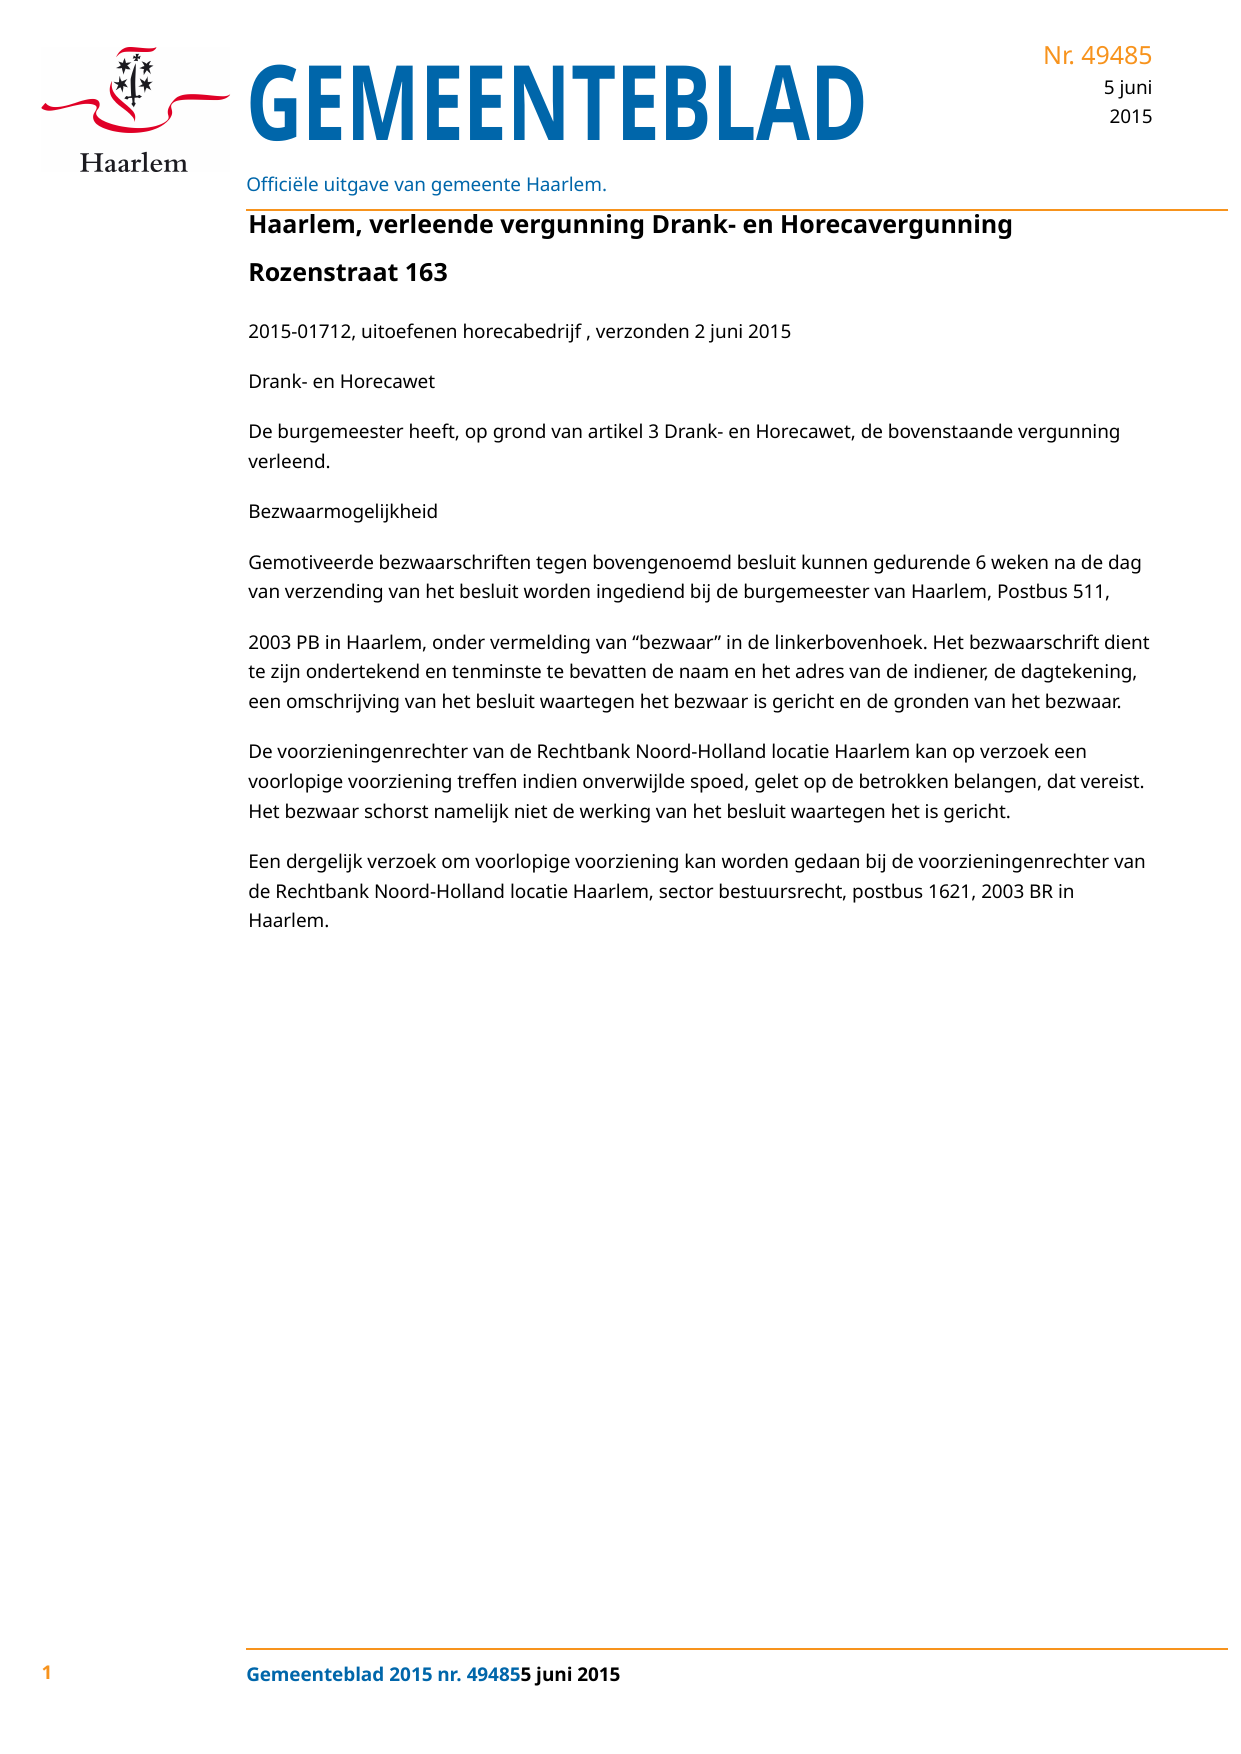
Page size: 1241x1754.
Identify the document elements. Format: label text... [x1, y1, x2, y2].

text Bezwaarmogelijkheid [248, 499, 1152, 524]
text Gemotiveerde bezwaarschriften tegen bovengenoemd besluit kunnen gedurende 6 weken na de dag van verzending van het besluit worden ingediend bij de burgemeester van Haarlem, Postbus 511, [248, 549, 1152, 604]
text 2015-01712, uitoefenen horecabedrijf , verzonden 2 juni 2015 [248, 318, 1152, 344]
text Haarlem, verleende vergunning Drank- en Horecavergunning Rozenstraat 163 [248, 211, 1152, 288]
text 2003 PB in Haarlem, onder vermelding van “bezwaar” in de linkerbovenhoek. Het bezwaarschrift dient te zijn ondertekend en tenminste te bevatten de naam en het adres van de indiener, de dagtekening, een omschrijving van het besluit waartegen het bezwaar is gericht en de gronden van het bezwaar. [248, 629, 1152, 714]
text De voorzieningenrechter van de Rechtbank Noord-Holland locatie Haarlem kan op verzoek een voorlopige voorziening treffen indien onverwijlde spoed, gelet op de betrokken belangen, dat vereist. Het bezwaar schorst namelijk niet de werking van het besluit waartegen het is gericht. [248, 739, 1152, 824]
text Een dergelijk verzoek om voorlopige voorziening kan worden gedaan bij de voorzieningenrechter van de Rechtbank Noord-Holland locatie Haarlem, sector bestuursrecht, postbus 1621, 2003 BR in Haarlem. [248, 848, 1152, 933]
text De burgemeester heeft, op grond van artikel 3 Drank- en Horecawet, de bovenstaande vergunning verleend. [248, 419, 1152, 474]
picture [41, 47, 231, 172]
text Drank- en Horecawet [248, 368, 1152, 394]
